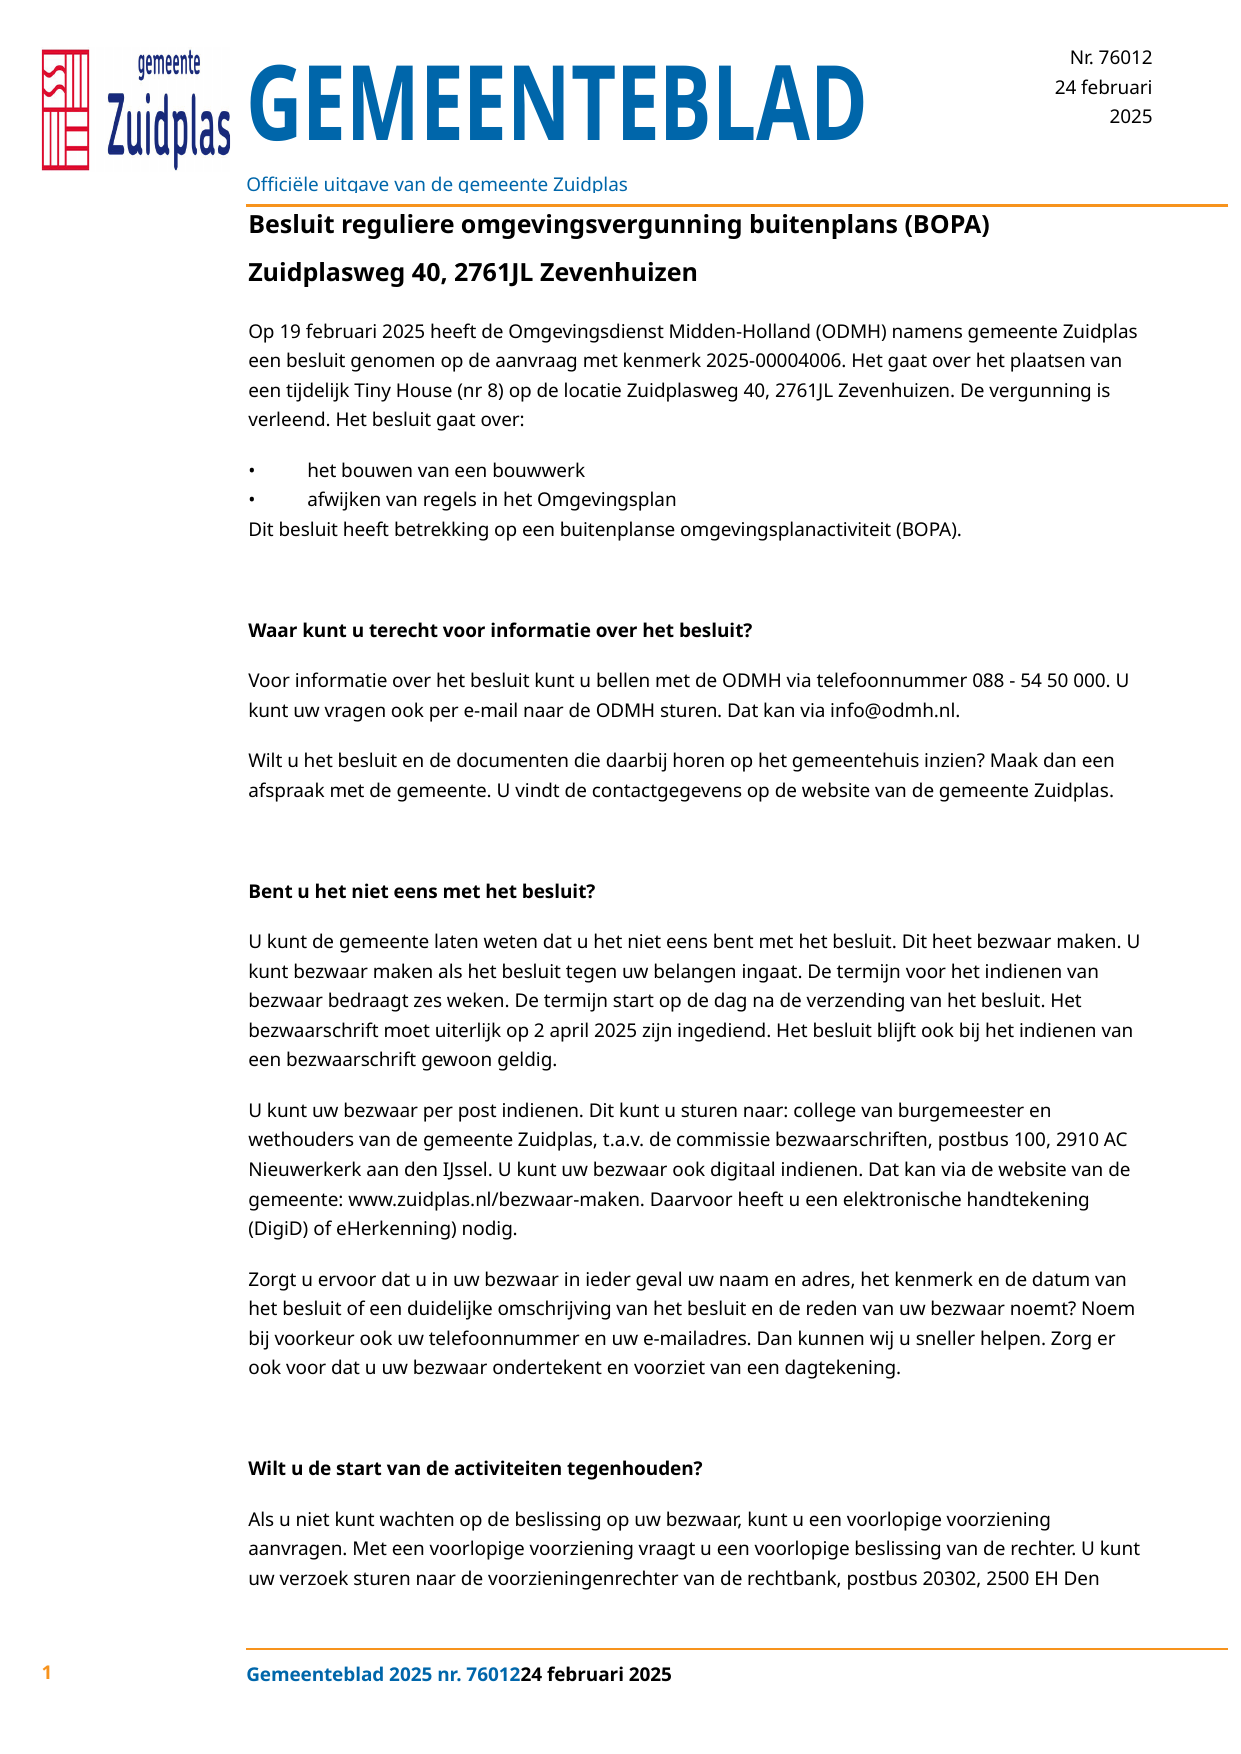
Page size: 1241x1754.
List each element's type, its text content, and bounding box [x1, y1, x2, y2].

picture [41, 47, 231, 172]
text U kunt uw bezwaar per post indienen. Dit kunt u sturen naar: college van burgemeester en wethouders van de gemeente Zuidplas, t.a.v. de commissie bezwaarschriften, postbus 100, 2910 AC Nieuwerkerk aan den IJssel. U kunt uw bezwaar ook digitaal indienen. Dat kan via de website van de gemeente: www.zuidplas.nl/bezwaar-maken. Daarvoor heeft u een elektronische handtekening (DigiD) of eHerkenning) nodig. [248, 1097, 1152, 1241]
text Zorgt u ervoor dat u in uw bezwaar in ieder geval uw naam en adres, het kenmerk en de datum van het besluit of een duidelijke omschrijving van het besluit en de reden van uw bezwaar noemt? Noem bij voorkeur ook uw telefoonnummer en uw e-mailadres. Dan kunnen wij u sneller helpen. Zorg er ook voor dat u uw bezwaar ondertekent en voorziet van een dagtekening. [248, 1266, 1152, 1380]
text Wilt u de start van de activiteiten tegenhouden? [248, 1455, 1152, 1481]
list het bouwen van een bouwwerk [248, 457, 1152, 483]
text Op 19 februari 2025 heeft de Omgevingsdienst Midden-Holland (ODMH) namens gemeente Zuidplas een besluit genomen op de aanvraag met kenmerk 2025-00004006. Het gaat over het plaatsen van een tijdelijk Tiny House (nr 8) op de locatie Zuidplasweg 40, 2761JL Zevenhuizen. De vergunning is verleend. Het besluit gaat over: [248, 318, 1152, 432]
text Bent u het niet eens met het besluit? [248, 878, 1152, 904]
text U kunt de gemeente laten weten dat u het niet eens bent met het besluit. Dit heet bezwaar maken. U kunt bezwaar maken als het besluit tegen uw belangen ingaat. De termijn voor het indienen van bezwaar bedraagt zes weken. De termijn start op de dag na de verzending van het besluit. Het bezwaarschrift moet uiterlijk op 2 april 2025 zijn ingediend. Het besluit blijft ook bij het indienen van een bezwaarschrift gewoon geldig. [248, 928, 1152, 1072]
text Dit besluit heeft betrekking op een buitenplanse omgevingsplanactiviteit (BOPA). [248, 516, 1152, 542]
text Wilt u het besluit en de documenten die daarbij horen op het gemeentehuis inzien? Maak dan een afspraak met de gemeente. U vindt de contactgegevens op de website van de gemeente Zuidplas. [248, 747, 1152, 803]
text Voor informatie over het besluit kunt u bellen met de ODMH via telefoonnummer 088 - 54 50 000. U kunt uw vragen ook per e-mail naar de ODMH sturen. Dat kan via info@odmh.nl. [248, 667, 1152, 723]
text Als u niet kunt wachten op de beslissing op uw bezwaar, kunt u een voorlopige voorziening aanvragen. Met een voorlopige voorziening vraagt u een voorlopige beslissing van de rechter. U kunt uw verzoek sturen naar de voorzieningenrechter van de rechtbank, postbus 20302, 2500 EH Den [248, 1506, 1152, 1591]
text Besluit reguliere omgevingsvergunning buitenplans (BOPA) Zuidplasweg 40, 2761JL Zevenhuizen [248, 207, 1152, 288]
text Waar kunt u terecht voor informatie over het besluit? [248, 617, 1152, 643]
list afwijken van regels in het Omgevingsplan [248, 487, 1152, 512]
